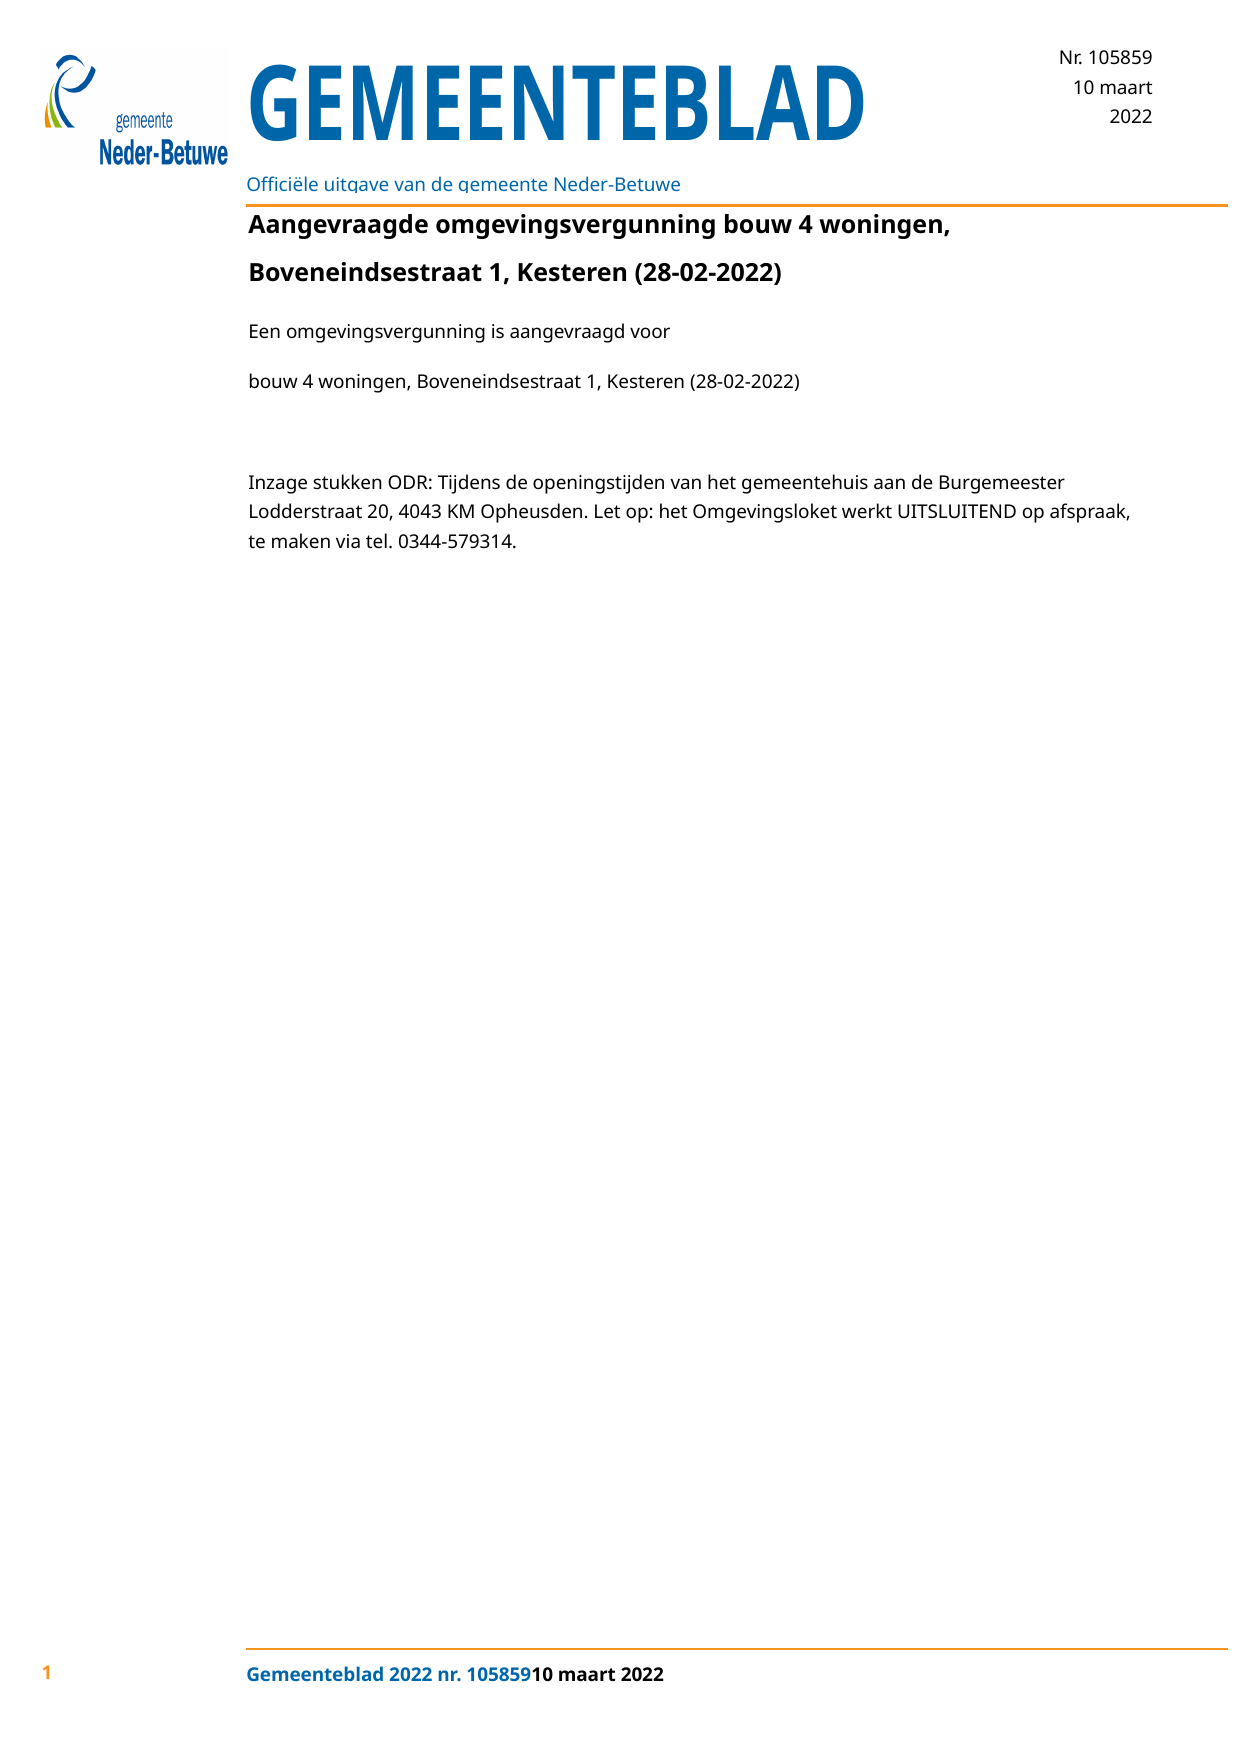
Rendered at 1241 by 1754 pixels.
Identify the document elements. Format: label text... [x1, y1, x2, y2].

text Inzage stukken ODR: Tijdens de openingstijden van het gemeentehuis aan de Burgemeester Lodderstraat 20, 4043 KM Opheusden. Let op: het Omgevingsloket werkt UITSLUITEND op afspraak, te maken via tel. 0344-579314. [248, 469, 1152, 554]
text Aangevraagde omgevingsvergunning bouw 4 woningen, Boveneindsestraat 1, Kesteren (28-02-2022) [248, 207, 1152, 288]
text Een omgevingsvergunning is aangevraagd voor [248, 318, 1152, 344]
text bouw 4 woningen, Boveneindsestraat 1, Kesteren (28-02-2022) [248, 368, 1152, 394]
picture [41, 47, 231, 172]
